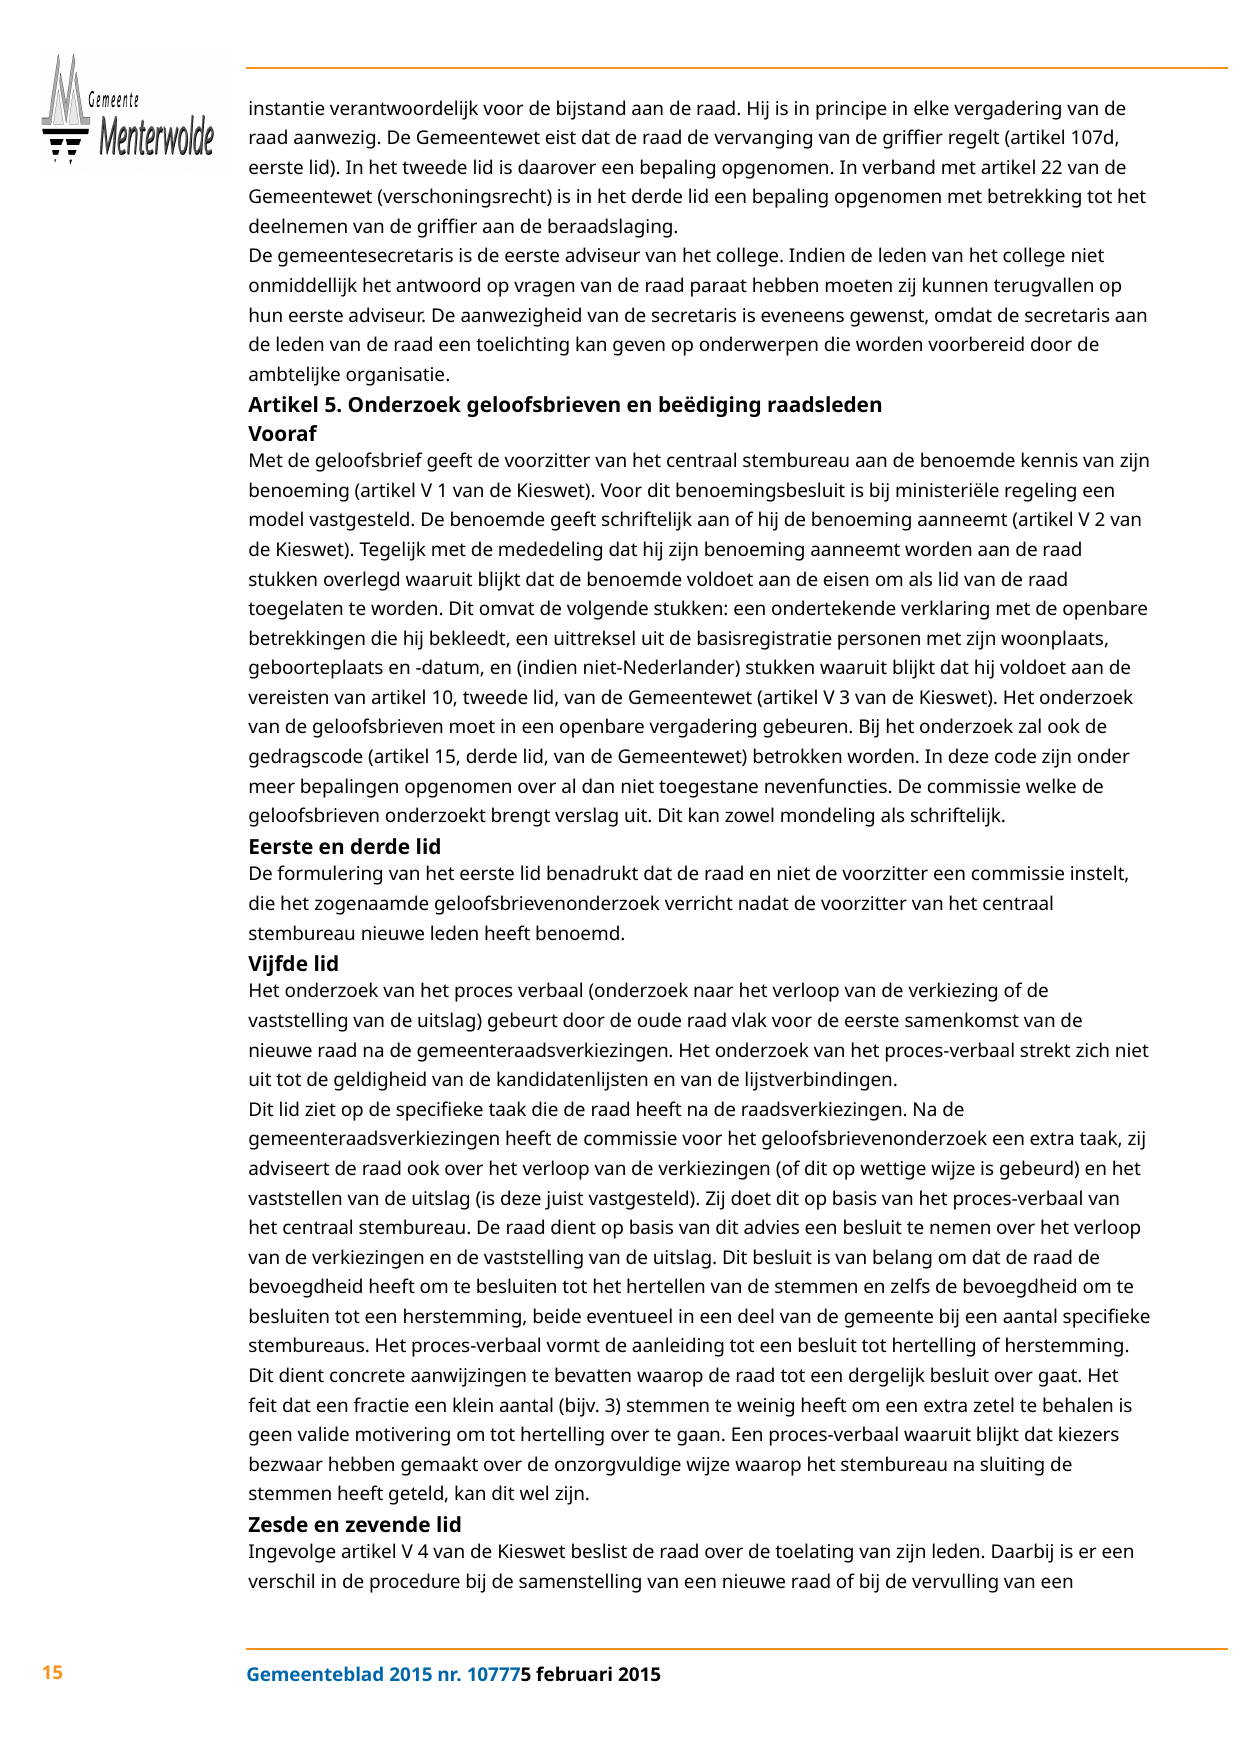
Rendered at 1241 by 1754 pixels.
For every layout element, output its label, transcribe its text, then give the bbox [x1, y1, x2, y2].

text Vooraf [248, 419, 1152, 447]
text Het onderzoek van het proces verbaal (onderzoek naar het verloop van de verkiezing of de vaststelling van de uitslag) gebeurt door de oude raad vlak voor de eerste samenkomst van de nieuwe raad na de gemeenteraadsverkiezingen. Het onderzoek van het proces-verbaal strekt zich niet uit tot de geldigheid van de kandidatenlijsten en van de lijstverbindingen. [248, 978, 1152, 1092]
text Met de geloofsbrief geeft de voorzitter van het centraal stembureau aan de benoemde kennis van zijn benoeming (artikel V 1 van de Kieswet). Voor dit benoemingsbesluit is bij ministeriële regeling een model vastgesteld. De benoemde geeft schriftelijk aan of hij de benoeming aanneemt (artikel V 2 van de Kieswet). Tegelijk met de mededeling dat hij zijn benoeming aanneemt worden aan de raad stukken overlegd waaruit blijkt dat de benoemde voldoet aan de eisen om als lid van de raad toegelaten te worden. Dit omvat de volgende stukken: een ondertekende verklaring met de openbare betrekkingen die hij bekleedt, een uittreksel uit de basisregistratie personen met zijn woonplaats, geboorteplaats en -datum, en (indien niet-Nederlander) stukken waaruit blijkt dat hij voldoet aan de vereisten van artikel 10, tweede lid, van de Gemeentewet (artikel V 3 van de Kieswet). Het onderzoek van de geloofsbrieven moet in een openbare vergadering gebeuren. Bij het onderzoek zal ook de gedragscode (artikel 15, derde lid, van de Gemeentewet) betrokken worden. In deze code zijn onder meer bepalingen opgenomen over al dan niet toegestane nevenfuncties. De commissie welke de geloofsbrieven onderzoekt brengt verslag uit. Dit kan zowel mondeling als schriftelijk. [248, 447, 1152, 828]
text Vijfde lid [248, 949, 1152, 978]
picture [41, 47, 231, 172]
text Zesde en zevende lid [248, 1510, 1152, 1539]
text Eerste en derde lid [248, 832, 1152, 861]
text De formulering van het eerste lid benadrukt dat de raad en niet de voorzitter een commissie instelt, die het zogenaamde geloofsbrievenonderzoek verricht nadat de voorzitter van het centraal stembureau nieuwe leden heeft benoemd. [248, 861, 1152, 945]
text Dit lid ziet op de specifieke taak die de raad heeft na de raadsverkiezingen. Na de gemeenteraadsverkiezingen heeft de commissie voor het geloofsbrievenonderzoek een extra taak, zij adviseert de raad ook over het verloop van de verkiezingen (of dit op wettige wijze is gebeurd) en het vaststellen van de uitslag (is deze juist vastgesteld). Zij doet dit op basis van het proces-verbaal van het centraal stembureau. De raad dient op basis van dit advies een besluit te nemen over het verloop van de verkiezingen en de vaststelling van de uitslag. Dit besluit is van belang om dat de raad de bevoegdheid heeft om te besluiten tot het hertellen van de stemmen en zelfs de bevoegdheid om te besluiten tot een herstemming, beide eventueel in een deel van de gemeente bij een aantal specifieke stembureaus. Het proces-verbaal vormt de aanleiding tot een besluit tot hertelling of herstemming. Dit dient concrete aanwijzingen te bevatten waarop de raad tot een dergelijk besluit over gaat. Het feit dat een fractie een klein aantal (bijv. 3) stemmen te weinig heeft om een extra zetel te behalen is geen valide motivering om tot hertelling over te gaan. Een proces-verbaal waaruit blijkt dat kiezers bezwaar hebben gemaakt over de onzorgvuldige wijze waarop het stembureau na sluiting de stemmen heeft geteld, kan dit wel zijn. [248, 1096, 1152, 1506]
text Ingevolge artikel V 4 van de Kieswet beslist de raad over de toelating van zijn leden. Daarbij is er een verschil in de procedure bij de samenstelling van een nieuwe raad of bij de vervulling van een [248, 1539, 1152, 1594]
text De gemeentesecretaris is de eerste adviseur van het college. Indien de leden van het college niet onmiddellijk het antwoord op vragen van de raad paraat hebben moeten zij kunnen terugvallen op hun eerste adviseur. De aanwezigheid van de secretaris is eveneens gewenst, omdat de secretaris aan de leden van de raad een toelichting kan geven op onderwerpen die worden voorbereid door de ambtelijke organisatie. [248, 243, 1152, 387]
text instantie verantwoordelijk voor de bijstand aan de raad. Hij is in principe in elke vergadering van de raad aanwezig. De Gemeentewet eist dat de raad de vervanging van de griffier regelt (artikel 107d, eerste lid). In het tweede lid is daarover een bepaling opgenomen. In verband met artikel 22 van de Gemeentewet (verschoningsrecht) is in het derde lid een bepaling opgenomen met betrekking tot het deelnemen van de griffier aan de beraadslaging. [248, 95, 1152, 239]
text Artikel 5. Onderzoek geloofsbrieven en beëdiging raadsleden [248, 391, 1152, 419]
